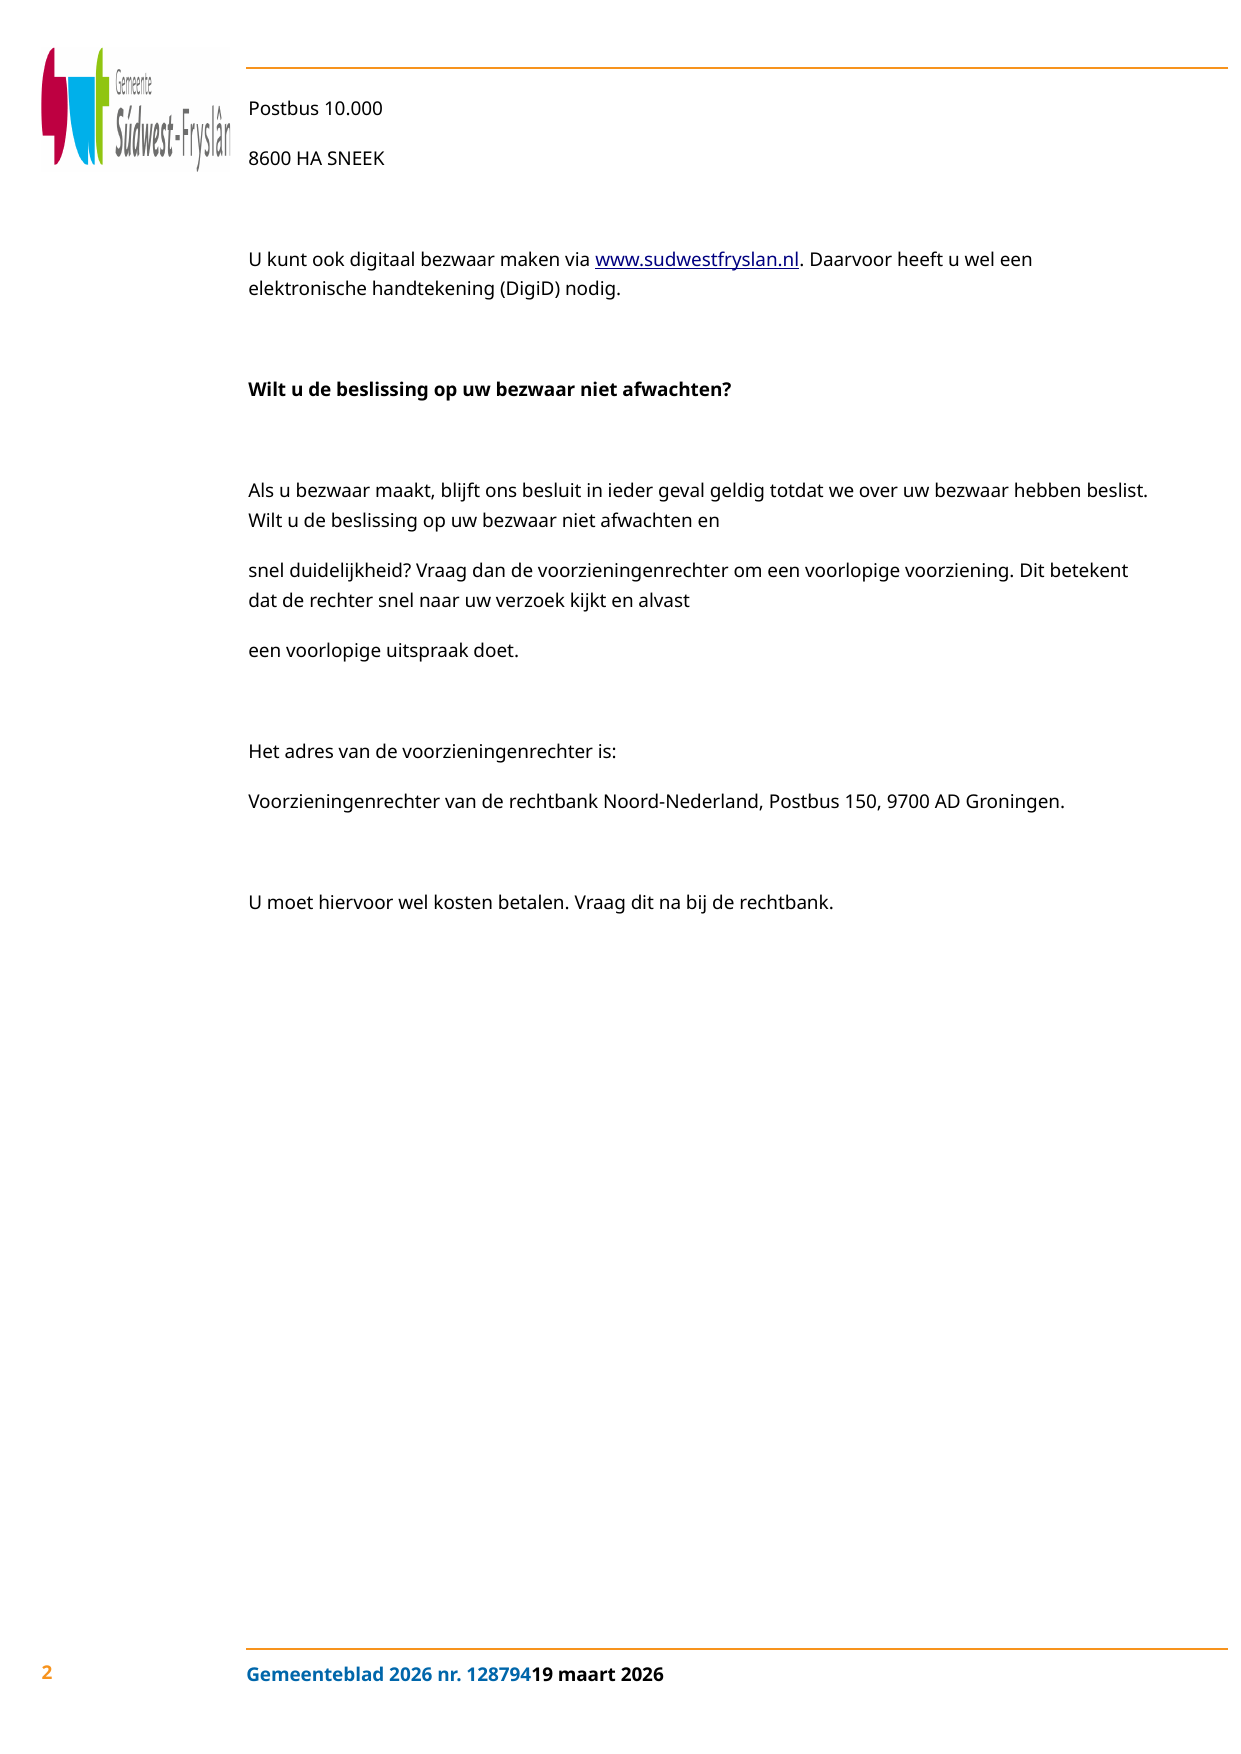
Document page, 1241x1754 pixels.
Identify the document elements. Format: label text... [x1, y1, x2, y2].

text Wilt u de beslissing op uw bezwaar niet afwachten? [248, 376, 1152, 402]
text Postbus 10.000 [248, 95, 1152, 121]
text Het adres van de voorzieningenrechter is: [248, 738, 1152, 764]
text Voorzieningenrechter van de rechtbank Noord-Nederland, Postbus 150, 9700 AD Groningen. [248, 788, 1152, 814]
text U moet hiervoor wel kosten betalen. Vraag dit na bij de rechtbank. [248, 889, 1152, 915]
picture [41, 47, 231, 172]
text snel duidelijkheid? Vraag dan de voorzieningenrechter om een voorlopige voorziening. Dit betekent dat de rechter snel naar uw verzoek kijkt en alvast [248, 557, 1152, 613]
text U kunt ook digitaal bezwaar maken via www.sudwestfryslan.nl. Daarvoor heeft u wel een elektronische handtekening (DigiD) nodig. [248, 246, 1152, 301]
text 8600 HA SNEEK [248, 145, 1152, 171]
text Als u bezwaar maakt, blijft ons besluit in ieder geval geldig totdat we over uw bezwaar hebben beslist. Wilt u de beslissing op uw bezwaar niet afwachten en [248, 477, 1152, 533]
text een voorlopige uitspraak doet. [248, 637, 1152, 663]
